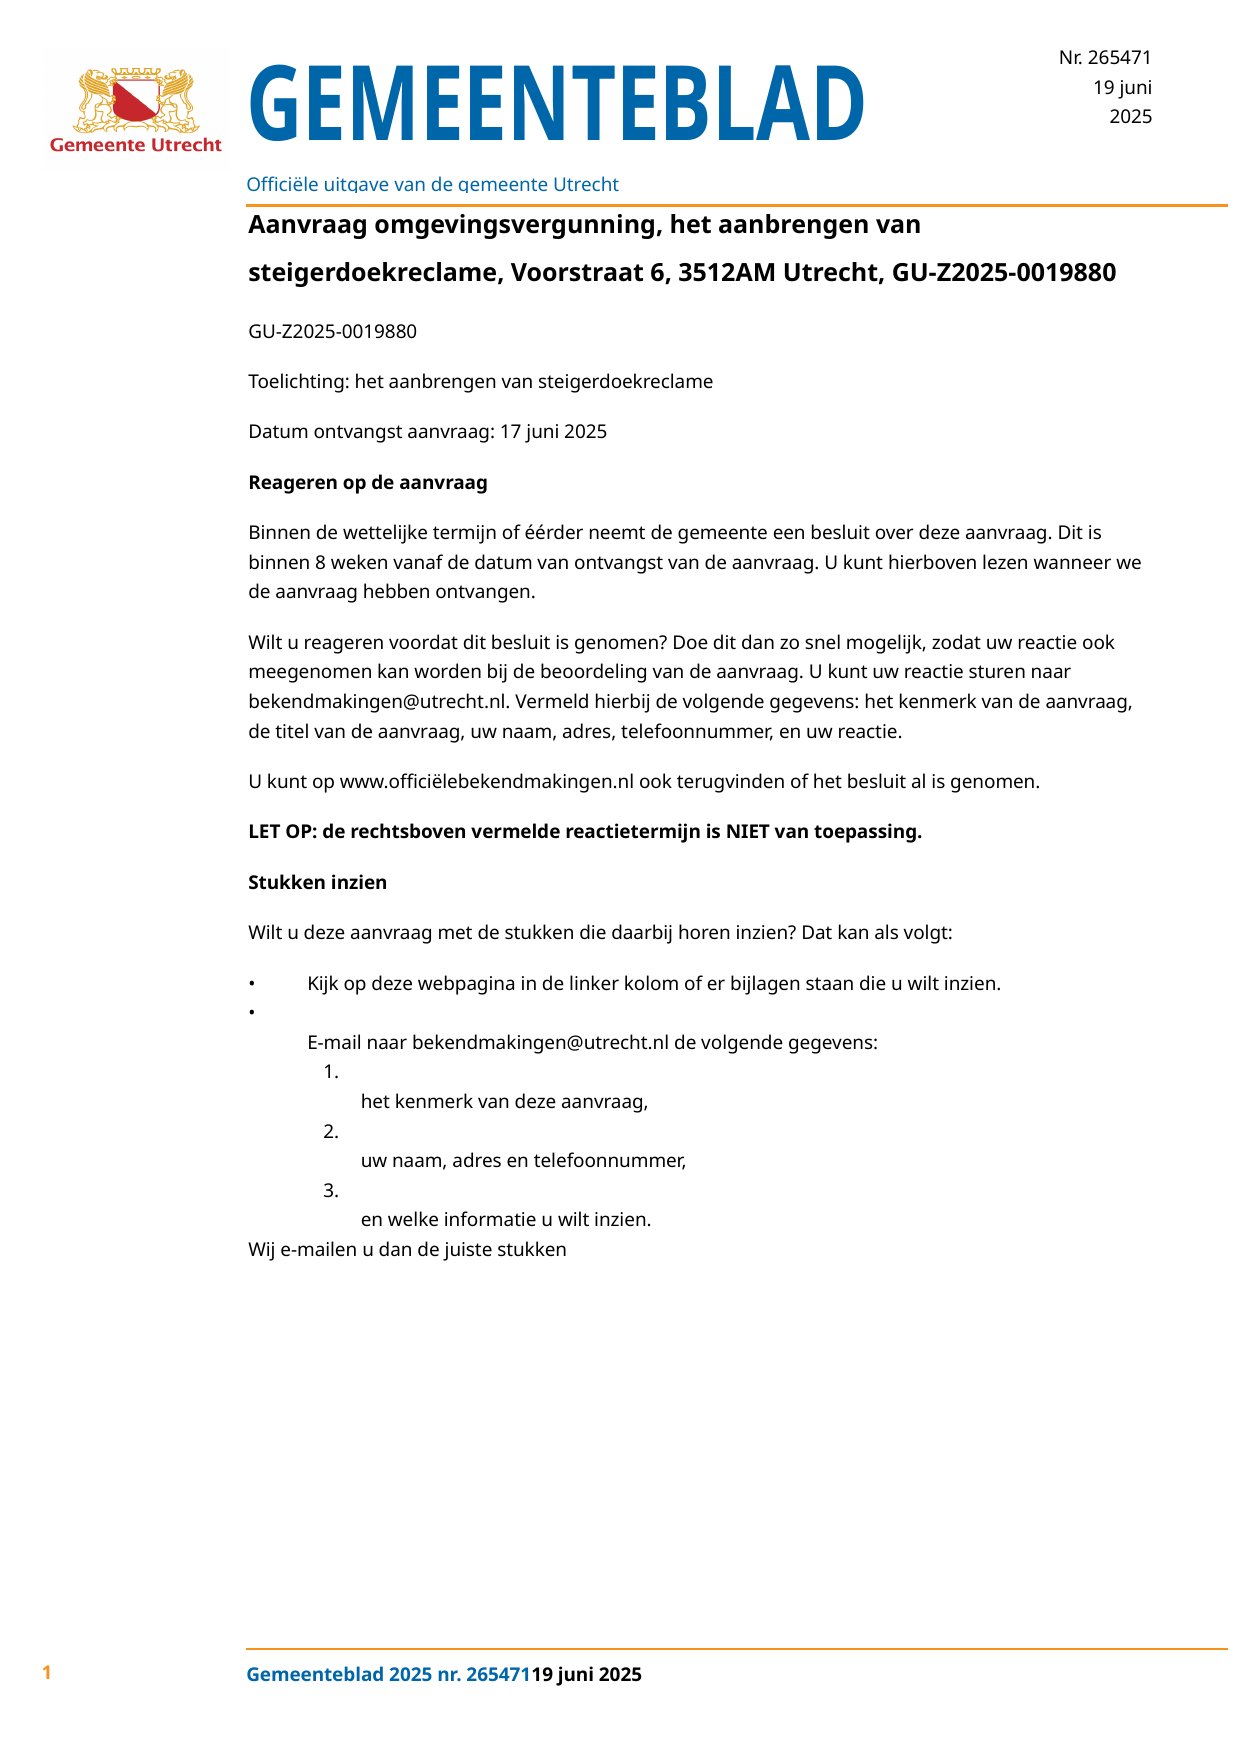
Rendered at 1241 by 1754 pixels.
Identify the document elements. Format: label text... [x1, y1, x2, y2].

text Stukken inzien [248, 869, 1152, 895]
text Wilt u reageren voordat dit besluit is genomen? Doe dit dan zo snel mogelijk, zodat uw reactie ook meegenomen kan worden bij de beoordeling van de aanvraag. U kunt uw reactie sturen naar bekendmakingen@utrecht.nl. Vermeld hierbij de volgende gegevens: het kenmerk van de aanvraag, de titel van de aanvraag, uw naam, adres, telefoonnummer, en uw reactie. [248, 629, 1152, 744]
list uw naam, adres en telefoonnummer, [323, 1147, 1152, 1173]
list Kijk op deze webpagina in de linker kolom of er bijlagen staan die u wilt inzien. [248, 970, 1152, 996]
text Reageren op de aanvraag [248, 469, 1152, 495]
text U kunt op www.officiëlebekendmakingen.nl ook terugvinden of het besluit al is genomen. [248, 768, 1152, 794]
text Aanvraag omgevingsvergunning, het aanbrengen van steigerdoekreclame, Voorstraat 6, 3512AM Utrecht, GU-Z2025-0019880 [248, 207, 1152, 288]
text Wilt u deze aanvraag met de stukken die daarbij horen inzien? Dat kan als volgt: [248, 919, 1152, 945]
list E-mail naar bekendmakingen@utrecht.nl de volgende gegevens: [248, 1029, 1152, 1055]
text Toelichting: het aanbrengen van steigerdoekreclame [248, 368, 1152, 394]
picture [41, 47, 231, 172]
list en welke informatie u wilt inzien. [323, 1207, 1152, 1232]
text LET OP: de rechtsboven vermelde reactietermijn is NIET van toepassing. [248, 819, 1152, 844]
text Binnen de wettelijke termijn of éérder neemt de gemeente een besluit over deze aanvraag. Dit is binnen 8 weken vanaf de datum van ontvangst van de aanvraag. U kunt hierboven lezen wanneer we de aanvraag hebben ontvangen. [248, 519, 1152, 604]
text Wij e-mailen u dan de juiste stukken [248, 1236, 1152, 1262]
text Datum ontvangst aanvraag: 17 juni 2025 [248, 419, 1152, 444]
list het kenmerk van deze aanvraag, [323, 1088, 1152, 1114]
text GU-Z2025-0019880 [248, 318, 1152, 344]
